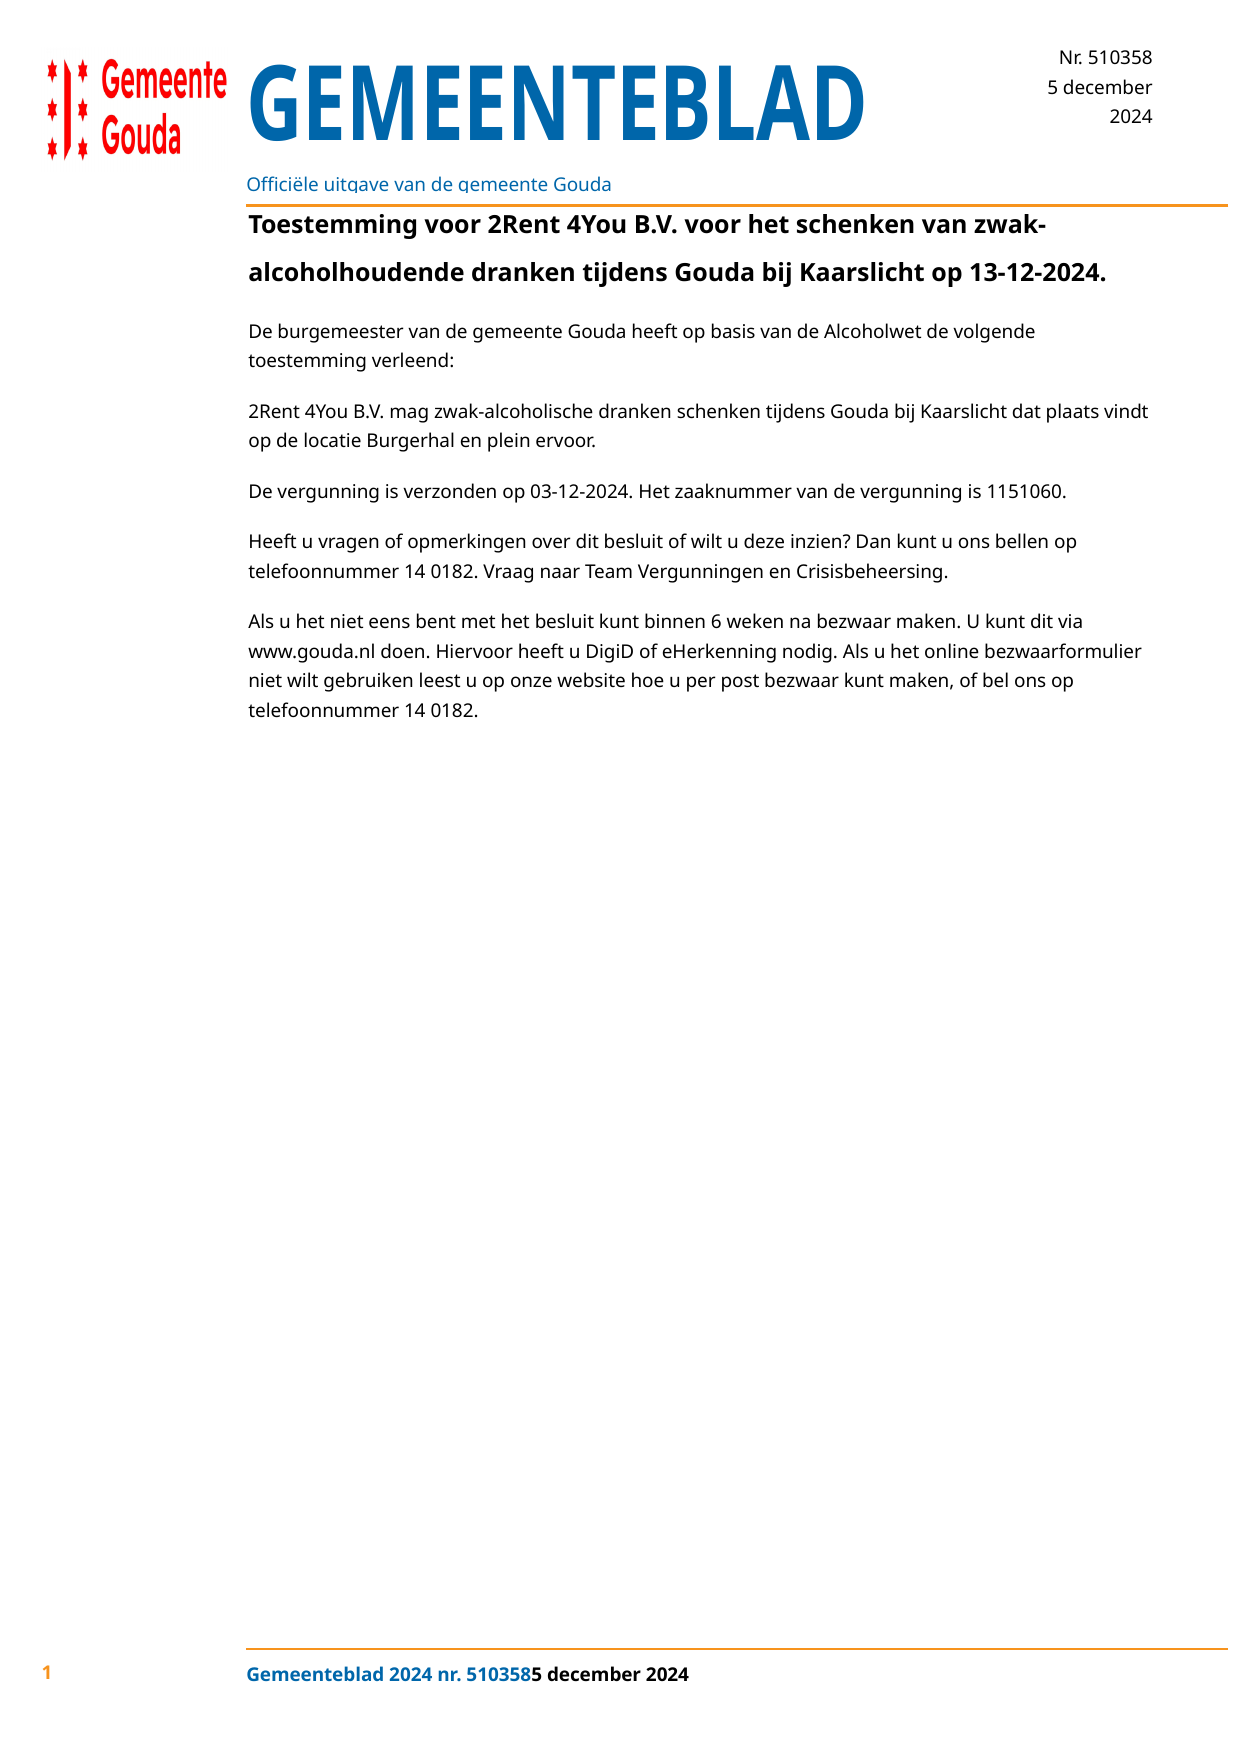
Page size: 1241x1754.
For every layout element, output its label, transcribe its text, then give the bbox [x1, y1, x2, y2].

text De vergunning is verzonden op 03-12-2024. Het zaaknummer van de vergunning is 1151060. [248, 478, 1152, 504]
text Als u het niet eens bent met het besluit kunt binnen 6 weken na bezwaar maken. U kunt dit via www.gouda.nl doen. Hiervoor heeft u DigiD of eHerkenning nodig. Als u het online bezwaarformulier niet wilt gebruiken leest u op onze website hoe u per post bezwaar kunt maken, of bel ons op telefoonnummer 14 0182. [248, 608, 1152, 723]
text Toestemming voor 2Rent 4You B.V. voor het schenken van zwak-alcoholhoudende dranken tijdens Gouda bij Kaarslicht op 13-12-2024. [248, 207, 1152, 288]
text De burgemeester van de gemeente Gouda heeft op basis van de Alcoholwet de volgende toestemming verleend: [248, 318, 1152, 373]
picture [41, 47, 231, 172]
text 2Rent 4You B.V. mag zwak-alcoholische dranken schenken tijdens Gouda bij Kaarslicht dat plaats vindt op de locatie Burgerhal en plein ervoor. [248, 398, 1152, 453]
text Heeft u vragen of opmerkingen over dit besluit of wilt u deze inzien? Dan kunt u ons bellen op telefoonnummer 14 0182. Vraag naar Team Vergunningen en Crisisbeheersing. [248, 528, 1152, 584]
